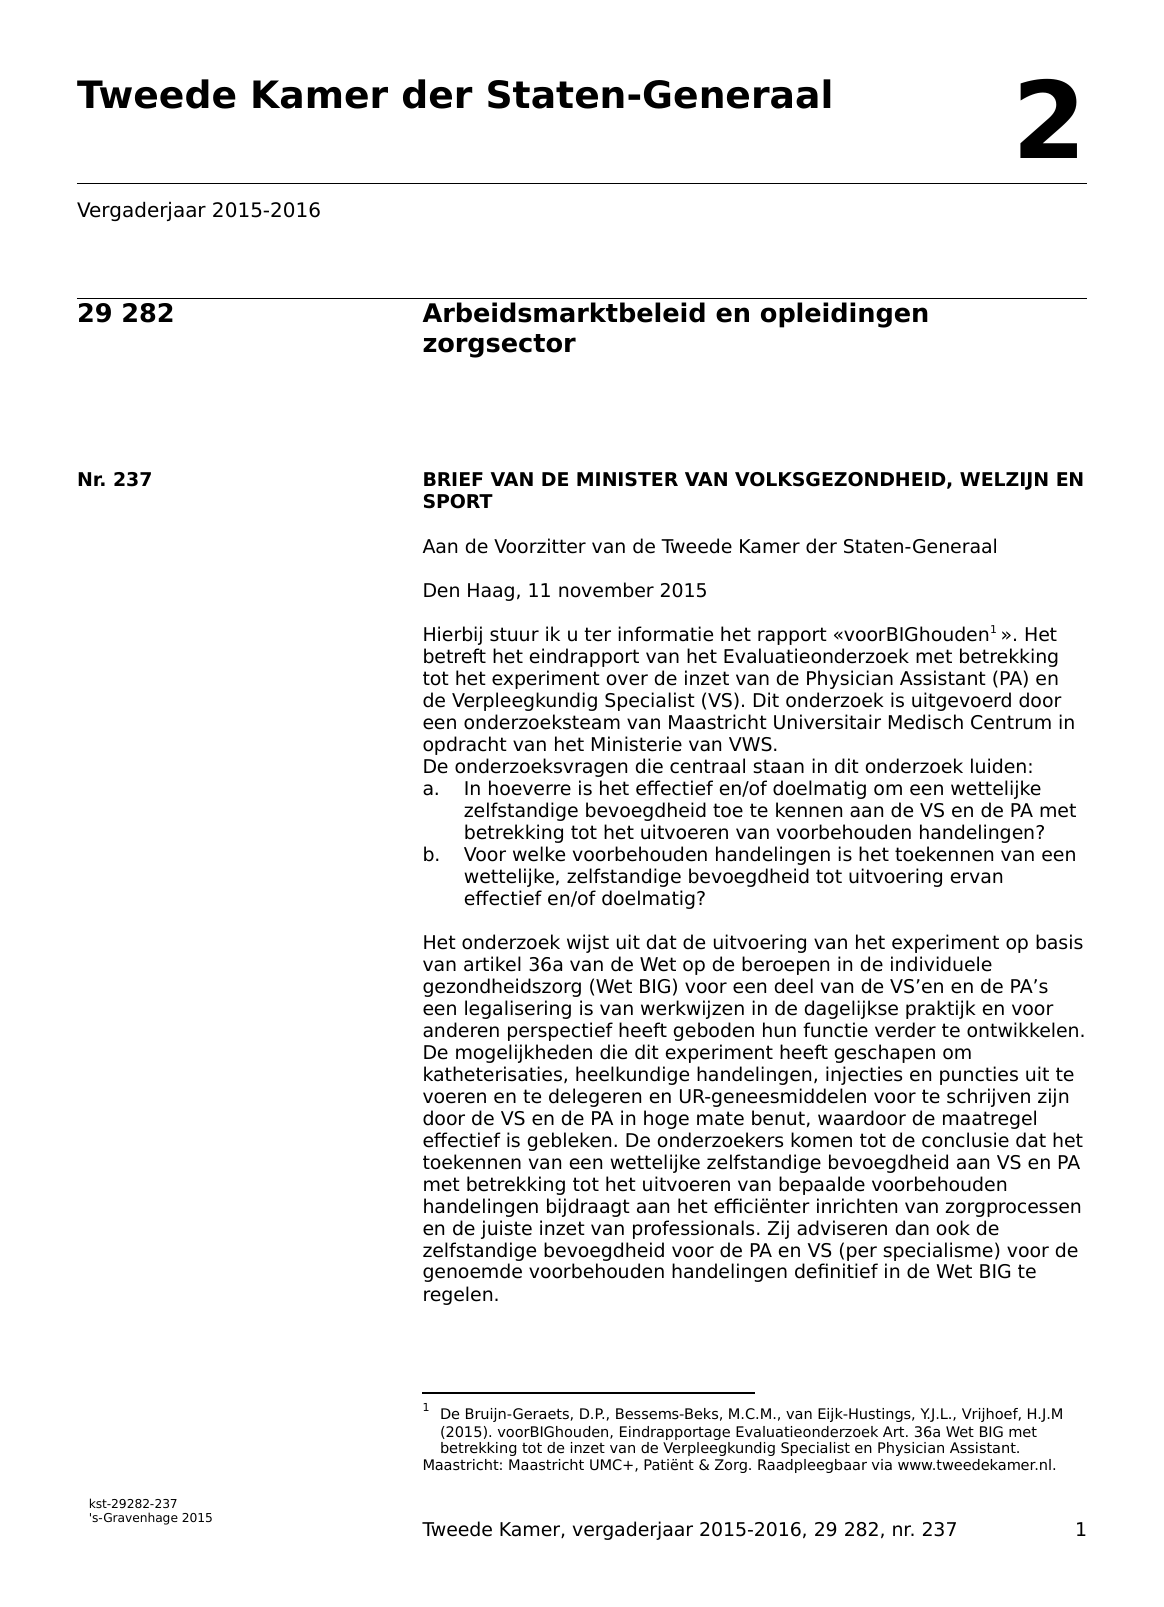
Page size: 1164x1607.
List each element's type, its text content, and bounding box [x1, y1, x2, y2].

text Het onderzoek wijst uit dat de uitvoering van het experiment op basis van artikel 36a van de Wet op de beroepen in de individuele gezondheidszorg (Wet BIG) voor een deel van de VS’en en de PA’s een legalisering is van werkwijzen in de dagelijkse praktijk en voor anderen perspectief heeft geboden hun functie verder te ontwikkelen. De mogelijkheden die dit experiment heeft geschapen om katheterisaties, heelkundige handelingen, injecties en puncties uit te voeren en te delegeren en UR-geneesmiddelen voor te schrijven zijn door de VS en de PA in hoge mate benut, waardoor de maatregel effectief is gebleken. De onderzoekers komen tot de conclusie dat het toekennen van een wettelijke zelfstandige bevoegdheid aan VS en PA met betrekking tot het uitvoeren van bepaalde voorbehouden handelingen bijdraagt aan het efficiënter inrichten van zorgprocessen en de juiste inzet van professionals. Zij adviseren dan ook de zelfstandige bevoegdheid voor de PA en VS (per specialisme) voor de genoemde voorbehouden handelingen definitief in de Wet BIG te regelen. [422, 932, 1087, 1305]
text De onderzoeksvragen die centraal staan in dit onderzoek luiden: [422, 756, 1087, 778]
text De Bruijn-Geraets, D.P., Bessems-Beks, M.C.M., van Eijk-Hustings, Y.J.L., Vrijhoef, H.J.M (2015). voorBIGhouden, Eindrapportage Evaluatieonderzoek Art. 36a Wet BIG met betrekking tot de inzet van de Verpleegkundig Specialist en Physician Assistant. [422, 1402, 1087, 1457]
subtitle 29 282 Arbeidsmarktbeleid en opleidingen zorgsector [77, 299, 1087, 358]
text Hierbij stuur ik u ter informatie het rapport «voorBIGhouden». Het betreft het eindrapport van het Evaluatieonderzoek met betrekking tot het experiment over de inzet van de Physician Assistant (PA) en de Verpleegkundig Specialist (VS). Dit onderzoek is uitgevoerd door een onderzoeksteam van Maastricht Universitair Medisch Centrum in opdracht van het Ministerie van VWS. [422, 624, 1087, 756]
subtitle Nr. 237 BRIEF VAN DE MINISTER VAN VOLKSGEZONDHEID, WELZIJN EN SPORT [77, 469, 1087, 513]
text a. In hoeverre is het effectief en/of doelmatig om een wettelijke zelfstandige bevoegdheid toe te kennen aan de VS en de PA met betrekking tot het uitvoeren van voorbehouden handelingen? [422, 778, 1087, 844]
text 's-Gravenhage 2015 [88, 1511, 323, 1525]
text kst-29282-237 [88, 1497, 323, 1511]
text Den Haag, 11 november 2015 [422, 580, 1087, 602]
text b. Voor welke voorbehouden handelingen is het toekennen van een wettelijke, zelfstandige bevoegdheid tot uitvoering ervan effectief en/of doelmatig? [422, 844, 1087, 909]
text Maastricht: Maastricht UMC+, Patiënt & Zorg. Raadpleegbaar via www.tweedekamer.nl. [422, 1457, 1087, 1474]
table_header 2 [886, 59, 1087, 183]
table_header Tweede Kamer der Staten-Generaal [77, 59, 886, 183]
table_cell Vergaderjaar 2015-2016 [77, 184, 1087, 298]
text Aan de Voorzitter van de Tweede Kamer der Staten-Generaal [422, 536, 1087, 557]
